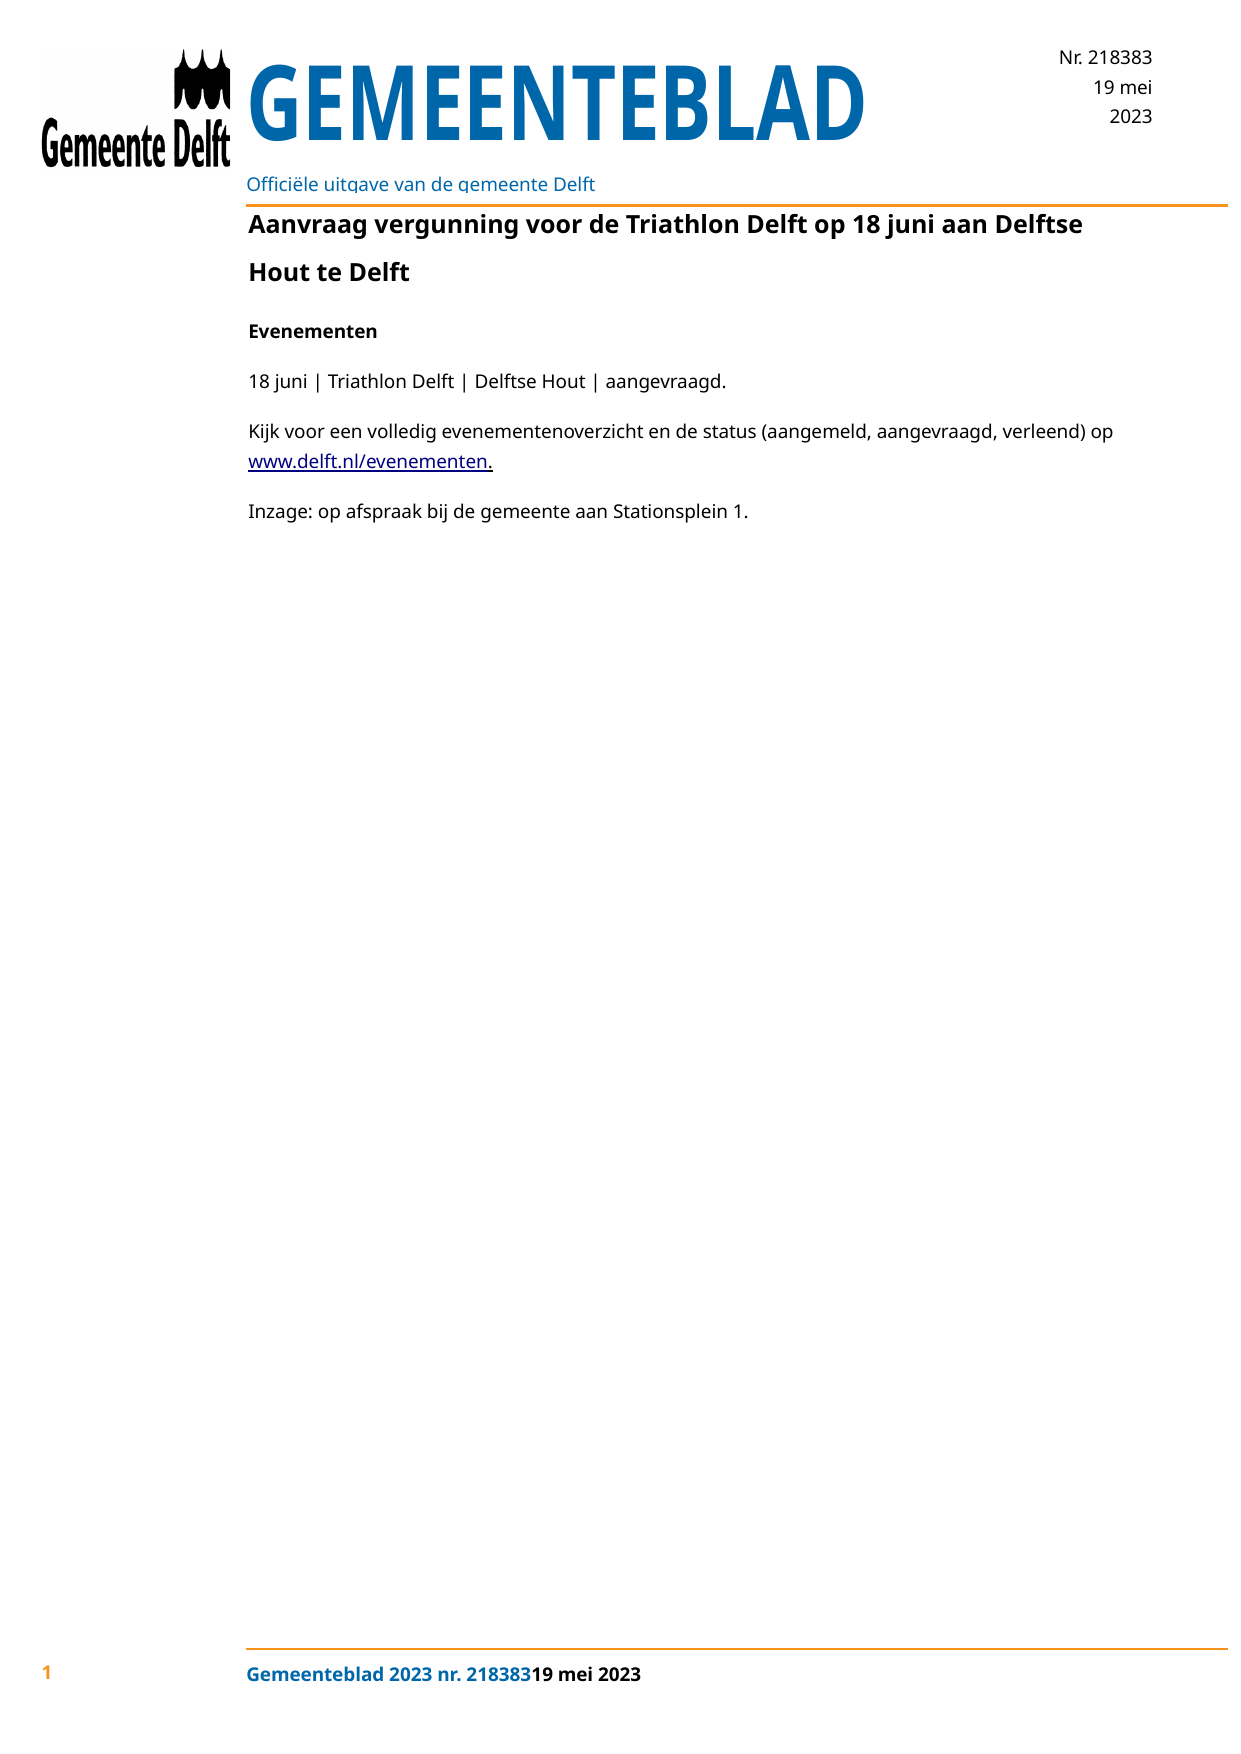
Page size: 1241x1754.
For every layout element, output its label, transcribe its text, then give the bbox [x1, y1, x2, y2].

text 18 juni | Triathlon Delft | Delftse Hout | aangevraagd. [248, 368, 1152, 394]
picture [41, 47, 231, 172]
text Inzage: op afspraak bij de gemeente aan Stationsplein 1. [248, 499, 1152, 524]
text Kijk voor een volledig evenementenoverzicht en de status (aangemeld, aangevraagd, verleend) op www.delft.nl/evenementen. [248, 419, 1152, 474]
text Aanvraag vergunning voor de Triathlon Delft op 18 juni aan Delftse Hout te Delft [248, 207, 1152, 288]
text Evenementen [248, 318, 1152, 344]
